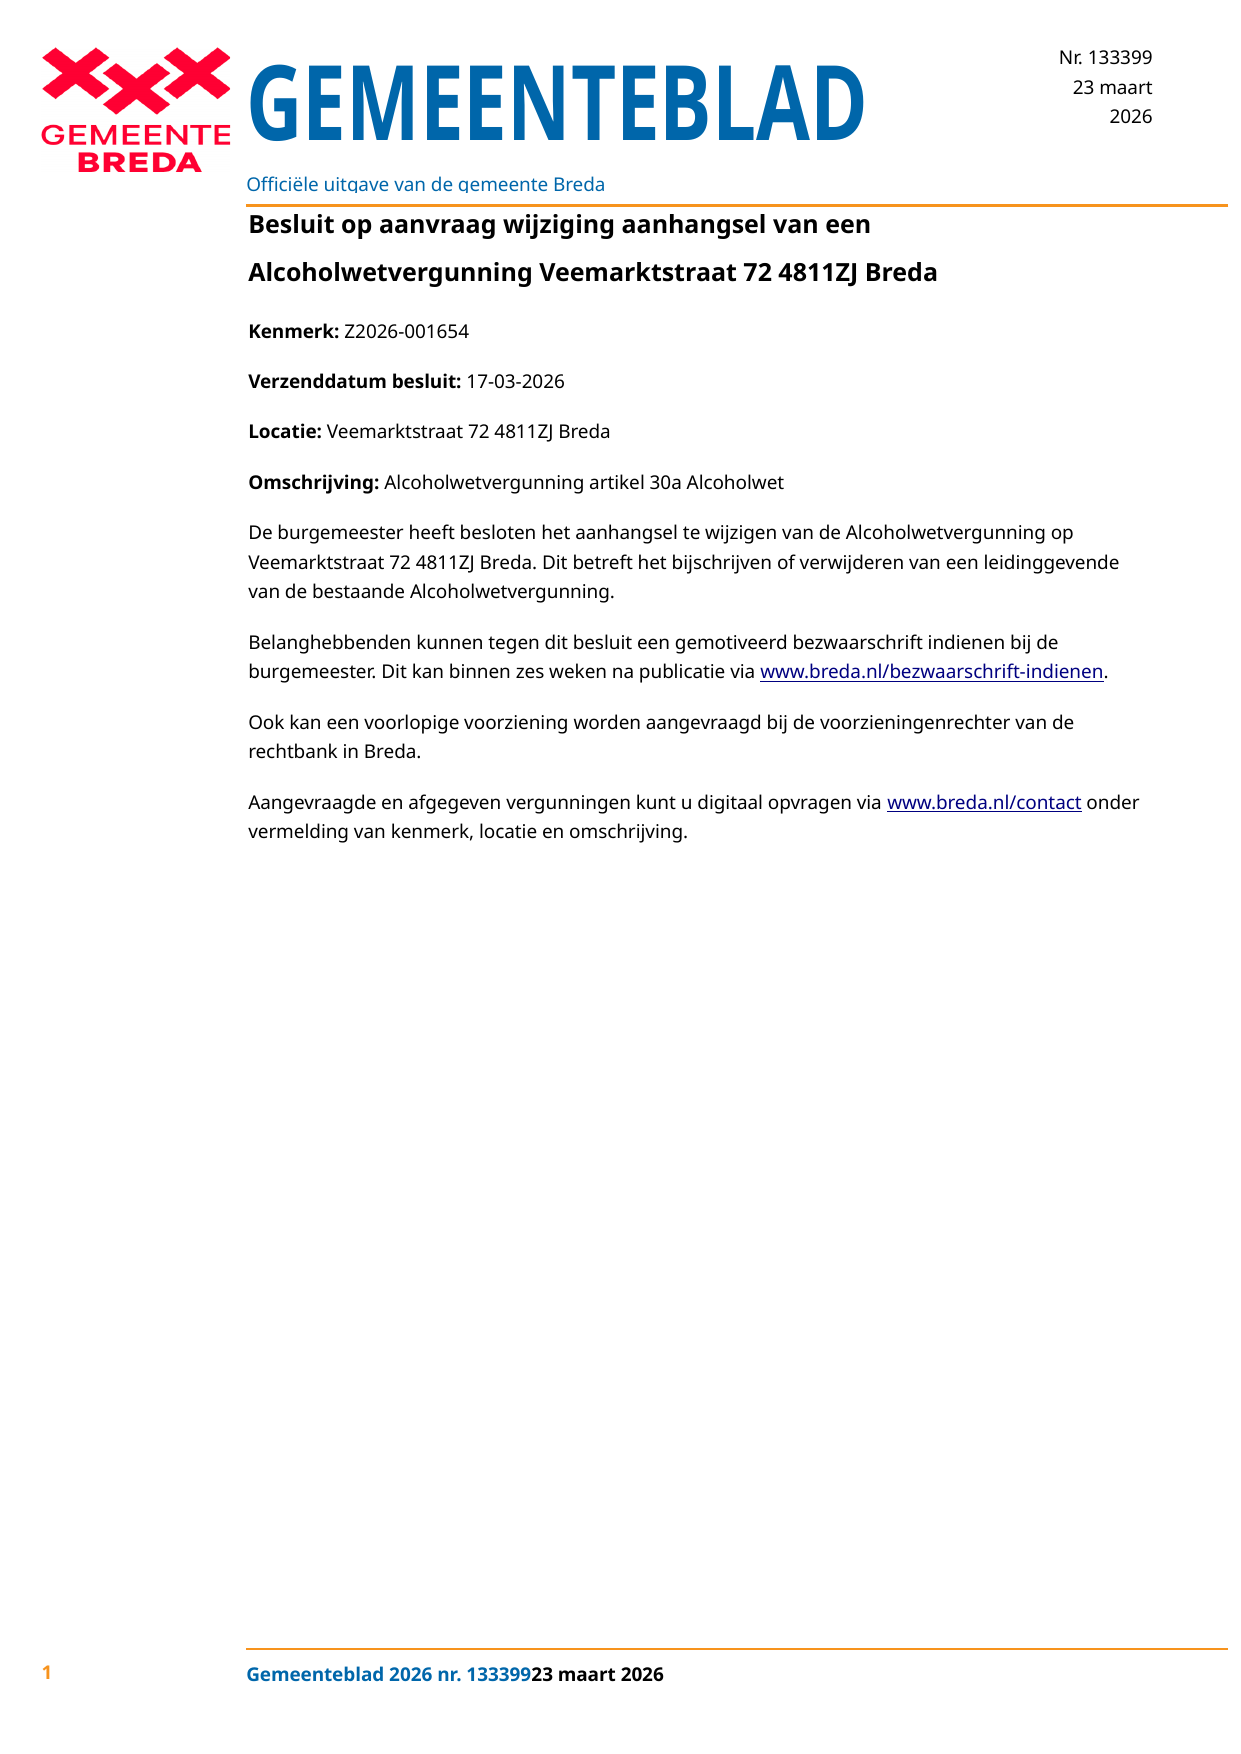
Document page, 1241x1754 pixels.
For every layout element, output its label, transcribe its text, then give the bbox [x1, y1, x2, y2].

text Besluit op aanvraag wijziging aanhangsel van een Alcoholwetvergunning Veemarktstraat 72 4811ZJ Breda [248, 207, 1152, 288]
picture [41, 47, 231, 172]
text Belanghebbenden kunnen tegen dit besluit een gemotiveerd bezwaarschrift indienen bij de burgemeester. Dit kan binnen zes weken na publicatie via www.breda.nl/bezwaarschrift-indienen. [248, 629, 1152, 684]
text Omschrijving: Alcoholwetvergunning artikel 30a Alcoholwet [248, 469, 1152, 495]
text Ook kan een voorlopige voorziening worden aangevraagd bij de voorzieningenrechter van de rechtbank in Breda. [248, 709, 1152, 764]
text Aangevraagde en afgegeven vergunningen kunt u digitaal opvragen via www.breda.nl/contact onder vermelding van kenmerk, locatie en omschrijving. [248, 789, 1152, 844]
text Kenmerk: Z2026-001654 [248, 318, 1152, 344]
text Verzenddatum besluit: 17-03-2026 [248, 368, 1152, 394]
text Locatie: Veemarktstraat 72 4811ZJ Breda [248, 419, 1152, 444]
text De burgemeester heeft besloten het aanhangsel te wijzigen van de Alcoholwetvergunning op Veemarktstraat 72 4811ZJ Breda. Dit betreft het bijschrijven of verwijderen van een leidinggevende van de bestaande Alcoholwetvergunning. [248, 519, 1152, 604]
